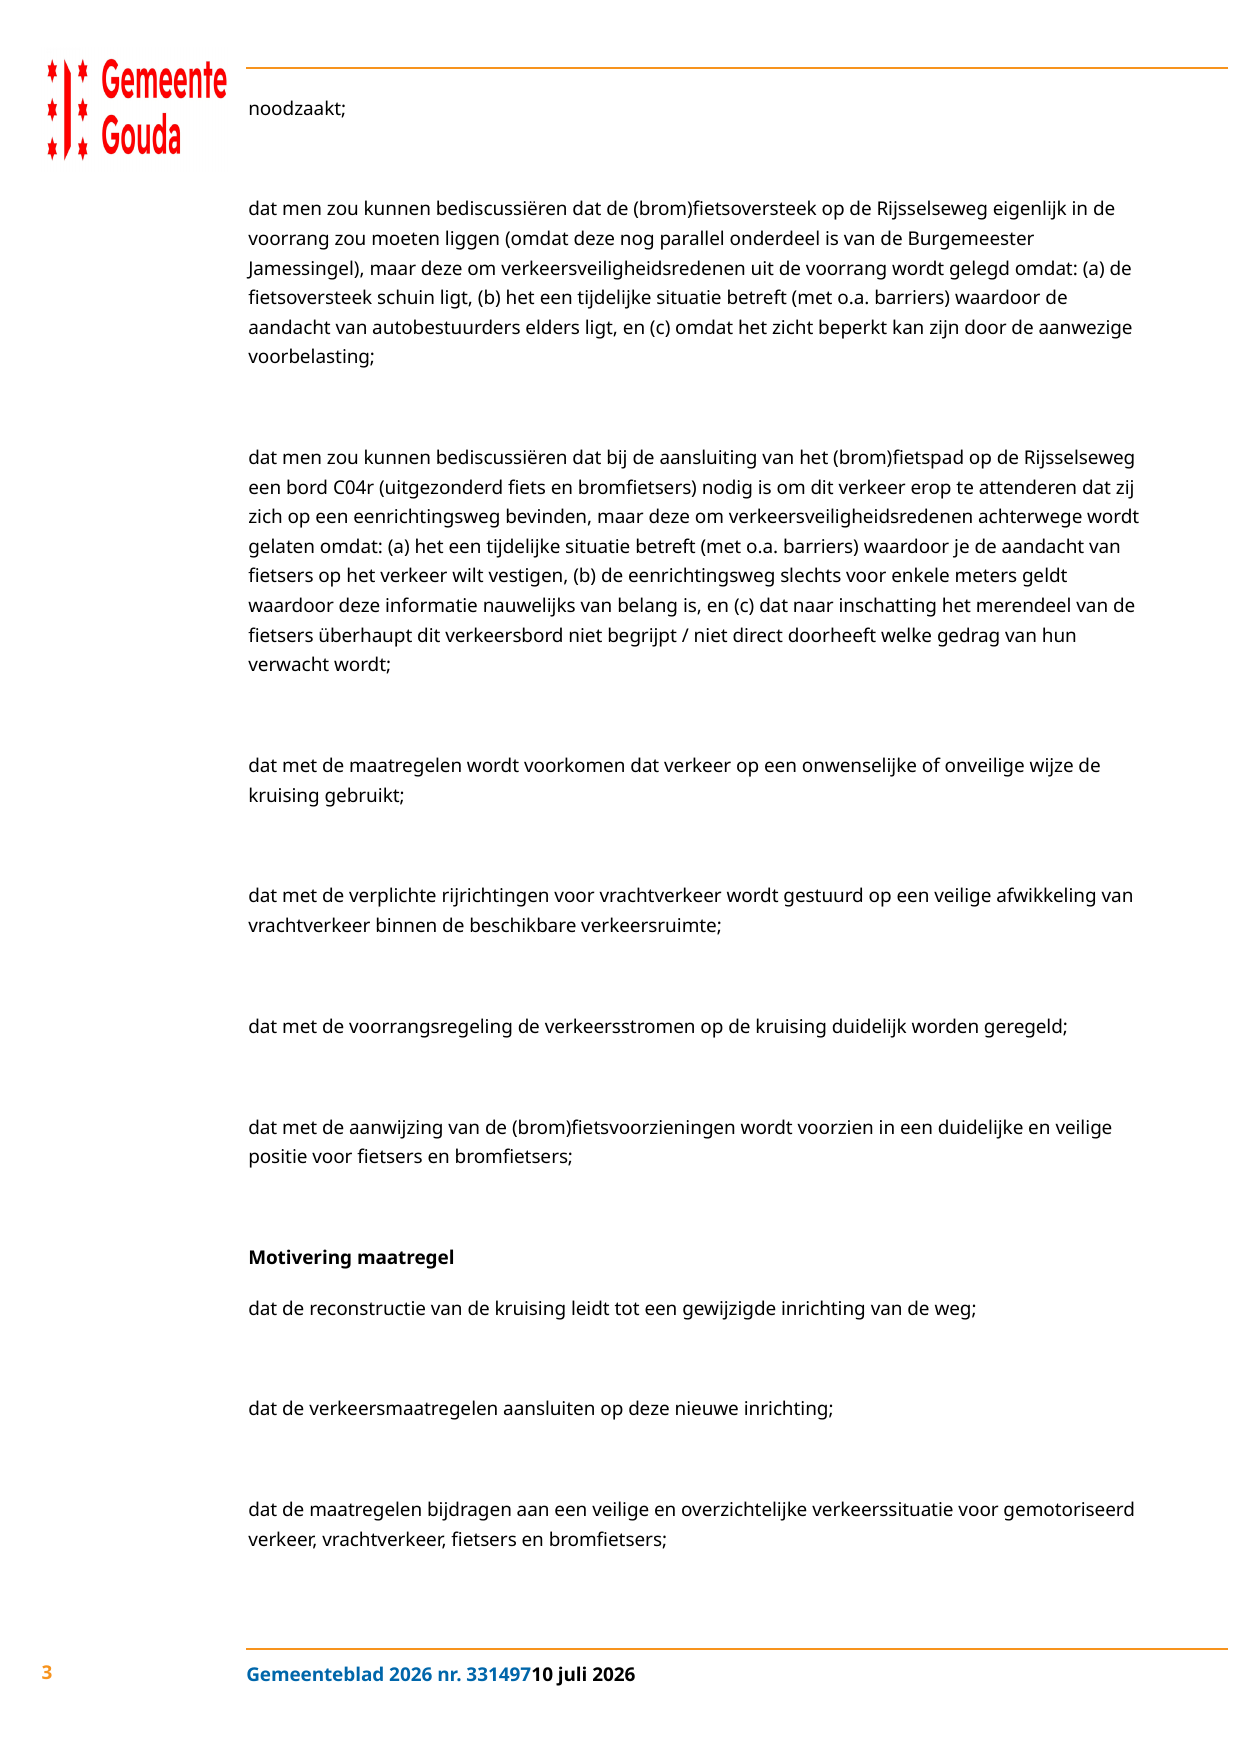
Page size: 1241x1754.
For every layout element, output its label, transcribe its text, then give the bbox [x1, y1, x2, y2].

text dat de verkeersmaatregelen aansluiten op deze nieuwe inrichting; [248, 1396, 1152, 1421]
text dat de maatregelen bijdragen aan een veilige en overzichtelijke verkeerssituatie voor gemotoriseerd verkeer, vrachtverkeer, fietsers en bromfietsers; [248, 1496, 1152, 1552]
text dat met de verplichte rijrichtingen voor vrachtverkeer wordt gestuurd op een veilige afwikkeling van vrachtverkeer binnen de beschikbare verkeersruimte; [248, 883, 1152, 938]
picture [41, 47, 231, 172]
text dat met de aanwijzing van de (brom)fietsvoorzieningen wordt voorzien in een duidelijke en veilige positie voor fietsers en bromfietsers; [248, 1114, 1152, 1169]
text dat men zou kunnen bediscussiëren dat bij de aansluiting van het (brom)fietspad op de Rijsselseweg een bord C04r (uitgezonderd fiets en bromfietsers) nodig is om dit verkeer erop te attenderen dat zij zich op een eenrichtingsweg bevinden, maar deze om verkeersveiligheidsredenen achterwege wordt gelaten omdat: (a) het een tijdelijke situatie betreft (met o.a. barriers) waardoor je de aandacht van fietsers op het verkeer wilt vestigen, (b) de eenrichtingsweg slechts voor enkele meters geldt waardoor deze informatie nauwelijks van belang is, en (c) dat naar inschatting het merendeel van de fietsers überhaupt dit verkeersbord niet begrijpt / niet direct doorheeft welke gedrag van hun verwacht wordt; [248, 444, 1152, 677]
text noodzaakt; [248, 95, 1152, 121]
text dat de reconstructie van de kruising leidt tot een gewijzigde inrichting van de weg; [248, 1295, 1152, 1321]
text dat met de maatregelen wordt voorkomen dat verkeer op een onwenselijke of onveilige wijze de kruising gebruikt; [248, 752, 1152, 808]
text Motivering maatregel [248, 1244, 1152, 1270]
text dat met de voorrangsregeling de verkeersstromen op de kruising duidelijk worden geregeld; [248, 1013, 1152, 1039]
text dat men zou kunnen bediscussiëren dat de (brom)fietsoversteek op de Rijsselseweg eigenlijk in de voorrang zou moeten liggen (omdat deze nog parallel onderdeel is van de Burgemeester Jamessingel), maar deze om verkeersveiligheidsredenen uit de voorrang wordt gelegd omdat: (a) de fietsoversteek schuin ligt, (b) het een tijdelijke situatie betreft (met o.a. barriers) waardoor de aandacht van autobestuurders elders ligt, en (c) omdat het zicht beperkt kan zijn door de aanwezige voorbelasting; [248, 196, 1152, 369]
